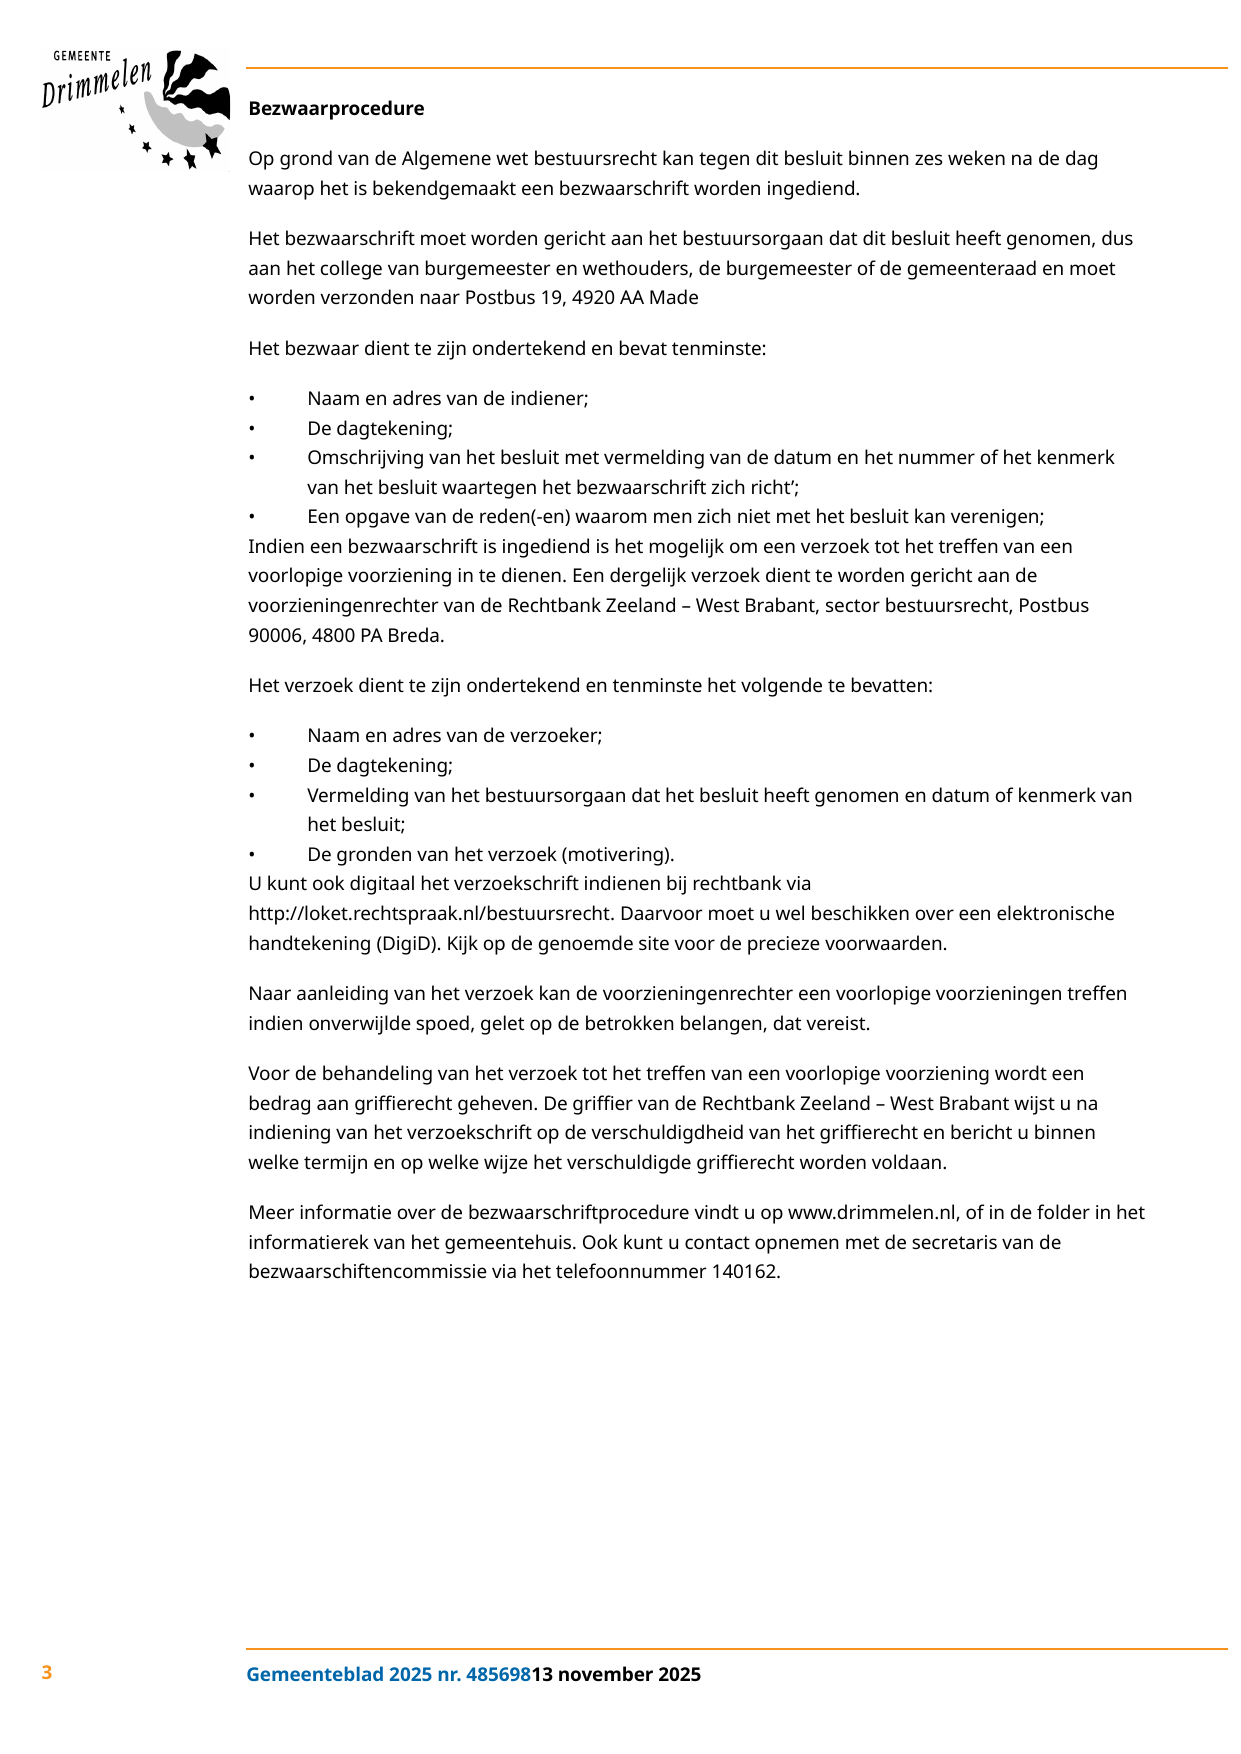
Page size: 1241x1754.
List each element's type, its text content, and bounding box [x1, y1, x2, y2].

list Naam en adres van de verzoeker; [248, 723, 1152, 748]
list Naam en adres van de indiener; [248, 385, 1152, 411]
list De gronden van het verzoek (motivering). [248, 841, 1152, 867]
text Het verzoek dient te zijn ondertekend en tenminste het volgende te bevatten: [248, 672, 1152, 698]
text U kunt ook digitaal het verzoekschrift indienen bij rechtbank via http://loket.rechtspraak.nl/bestuursrecht. Daarvoor moet u wel beschikken over een elektronische handtekening (DigiD). Kijk op de genoemde site voor de precieze voorwaarden. [248, 871, 1152, 956]
text Naar aanleiding van het verzoek kan de voorzieningenrechter een voorlopige voorzieningen treffen indien onverwijlde spoed, gelet op de betrokken belangen, dat vereist. [248, 980, 1152, 1036]
text Op grond van de Algemene wet bestuursrecht kan tegen dit besluit binnen zes weken na de dag waarop het is bekendgemaakt een bezwaarschrift worden ingediend. [248, 145, 1152, 201]
text Het bezwaar dient te zijn ondertekend en bevat tenminste: [248, 335, 1152, 361]
text Voor de behandeling van het verzoek tot het treffen van een voorlopige voorziening wordt een bedrag aan griffierecht geheven. De griffier van de Rechtbank Zeeland – West Brabant wijst u na indiening van het verzoekschrift op de verschuldigdheid van het griffierecht en bericht u binnen welke termijn en op welke wijze het verschuldigde griffierecht worden voldaan. [248, 1060, 1152, 1175]
list De dagtekening; [248, 752, 1152, 778]
list Omschrijving van het besluit met vermelding van de datum en het nummer of het kenmerk van het besluit waartegen het bezwaarschrift zich richt’; [248, 444, 1152, 500]
text Bezwaarprocedure [248, 95, 1152, 121]
list De dagtekening; [248, 415, 1152, 441]
text Indien een bezwaarschrift is ingediend is het mogelijk om een verzoek tot het treffen van een voorlopige voorziening in te dienen. Een dergelijk verzoek dient te worden gericht aan de voorzieningenrechter van de Rechtbank Zeeland – West Brabant, sector bestuursrecht, Postbus 90006, 4800 PA Breda. [248, 533, 1152, 648]
text Meer informatie over de bezwaarschriftprocedure vindt u op www.drimmelen.nl, of in de folder in het informatierek van het gemeentehuis. Ook kunt u contact opnemen met de secretaris van de bezwaarschiftencommissie via het telefoonnummer 140162. [248, 1199, 1152, 1284]
list Een opgave van de reden(-en) waarom men zich niet met het besluit kan verenigen; [248, 503, 1152, 529]
text Het bezwaarschrift moet worden gericht aan het bestuursorgaan dat dit besluit heeft genomen, dus aan het college van burgemeester en wethouders, de burgemeester of de gemeenteraad en moet worden verzonden naar Postbus 19, 4920 AA Made [248, 225, 1152, 310]
list Vermelding van het bestuursorgaan dat het besluit heeft genomen en datum of kenmerk van het besluit; [248, 782, 1152, 837]
picture [41, 47, 231, 172]
